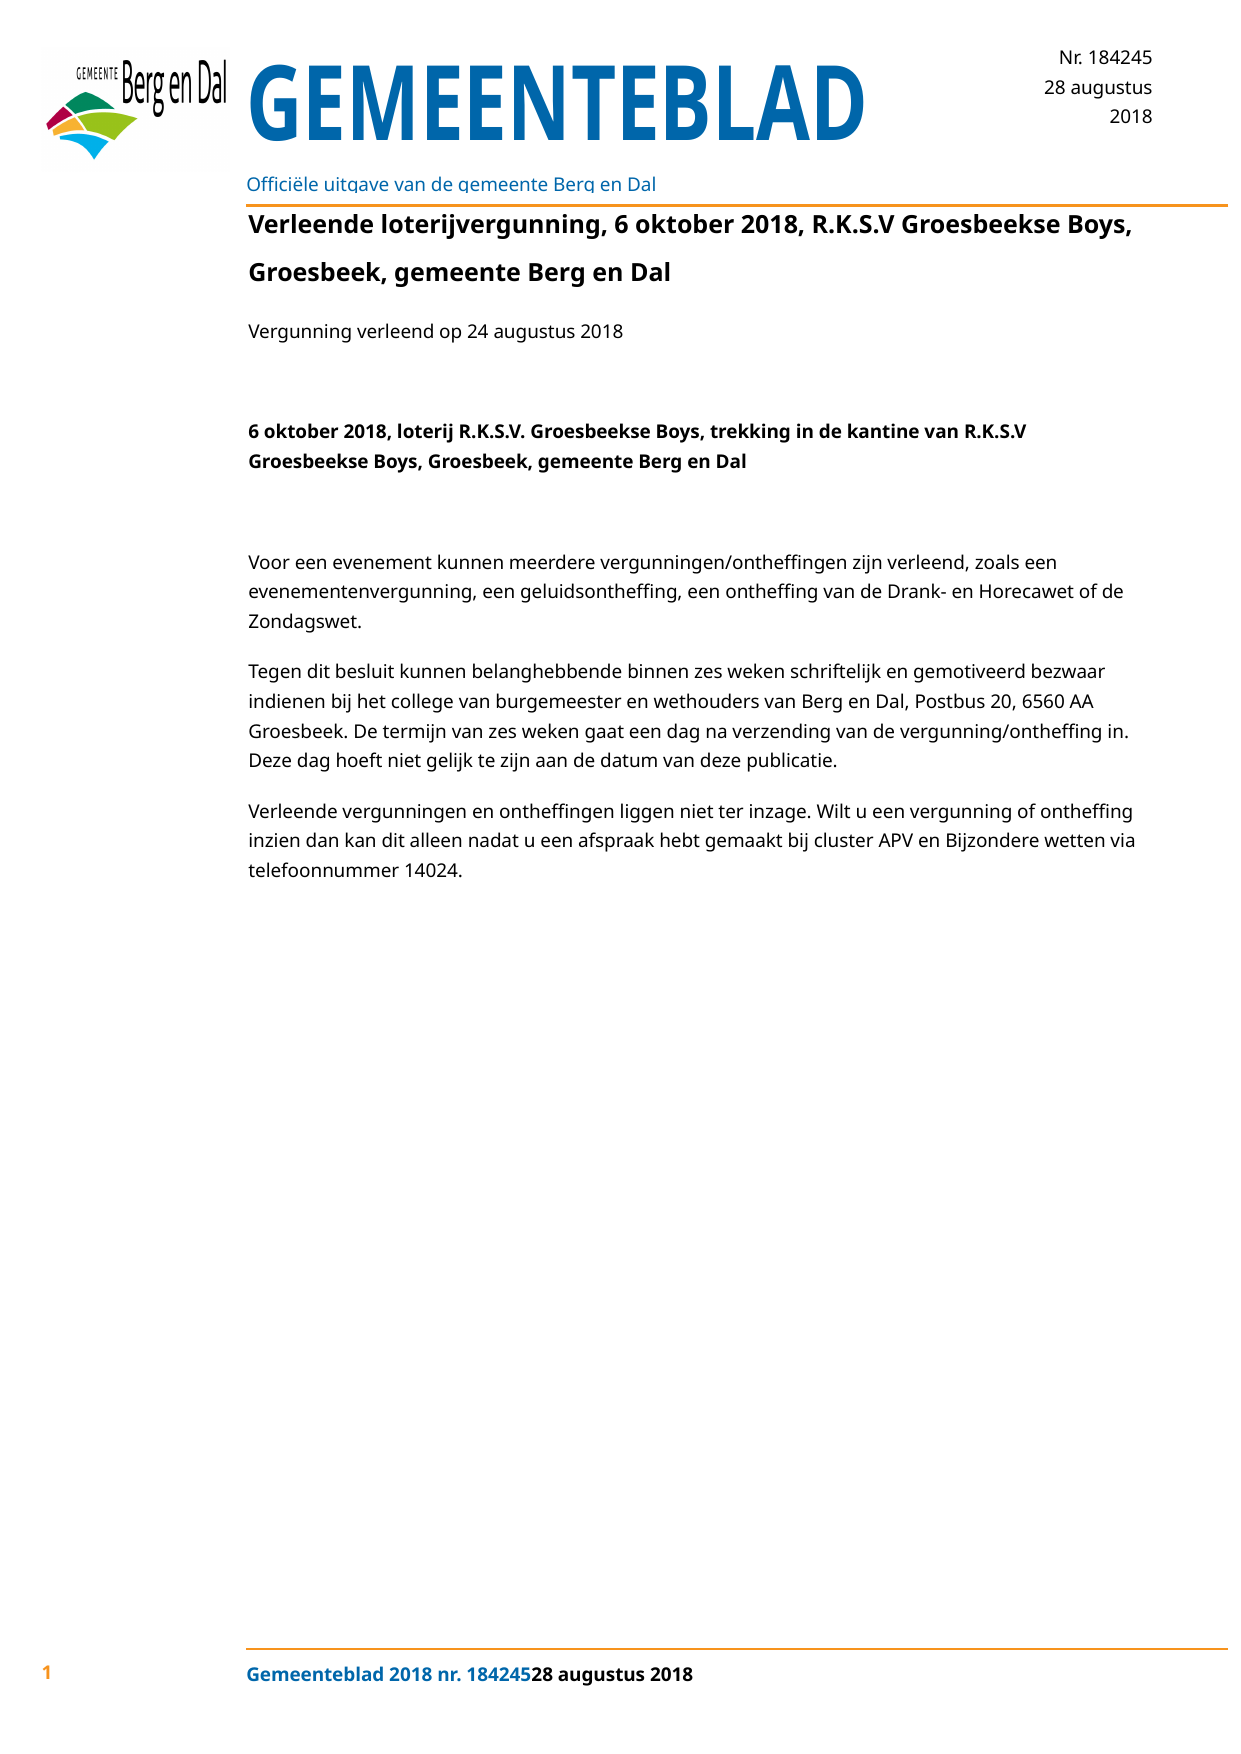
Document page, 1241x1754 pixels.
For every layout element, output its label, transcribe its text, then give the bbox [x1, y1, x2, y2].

text 6 oktober 2018, loterij R.K.S.V. Groesbeekse Boys, trekking in de kantine van R.K.S.V Groesbeekse Boys, Groesbeek, gemeente Berg en Dal [248, 419, 1152, 474]
picture [41, 47, 231, 172]
text Verleende vergunningen en ontheffingen liggen niet ter inzage. Wilt u een vergunning of ontheffing inzien dan kan dit alleen nadat u een afspraak hebt gemaakt bij cluster APV en Bijzondere wetten via telefoonnummer 14024. [248, 798, 1152, 883]
text Vergunning verleend op 24 augustus 2018 [248, 318, 1152, 344]
text Verleende loterijvergunning, 6 oktober 2018, R.K.S.V Groesbeekse Boys, Groesbeek, gemeente Berg en Dal [248, 207, 1152, 288]
text Tegen dit besluit kunnen belanghebbende binnen zes weken schriftelijk en gemotiveerd bezwaar indienen bij het college van burgemeester en wethouders van Berg en Dal, Postbus 20, 6560 AA Groesbeek. De termijn van zes weken gaat een dag na verzending van de vergunning/ontheffing in. Deze dag hoeft niet gelijk te zijn aan de datum van deze publicatie. [248, 659, 1152, 773]
text Voor een evenement kunnen meerdere vergunningen/ontheffingen zijn verleend, zoals een evenementenvergunning, een geluidsontheffing, een ontheffing van de Drank- en Horecawet of de Zondagswet. [248, 549, 1152, 634]
